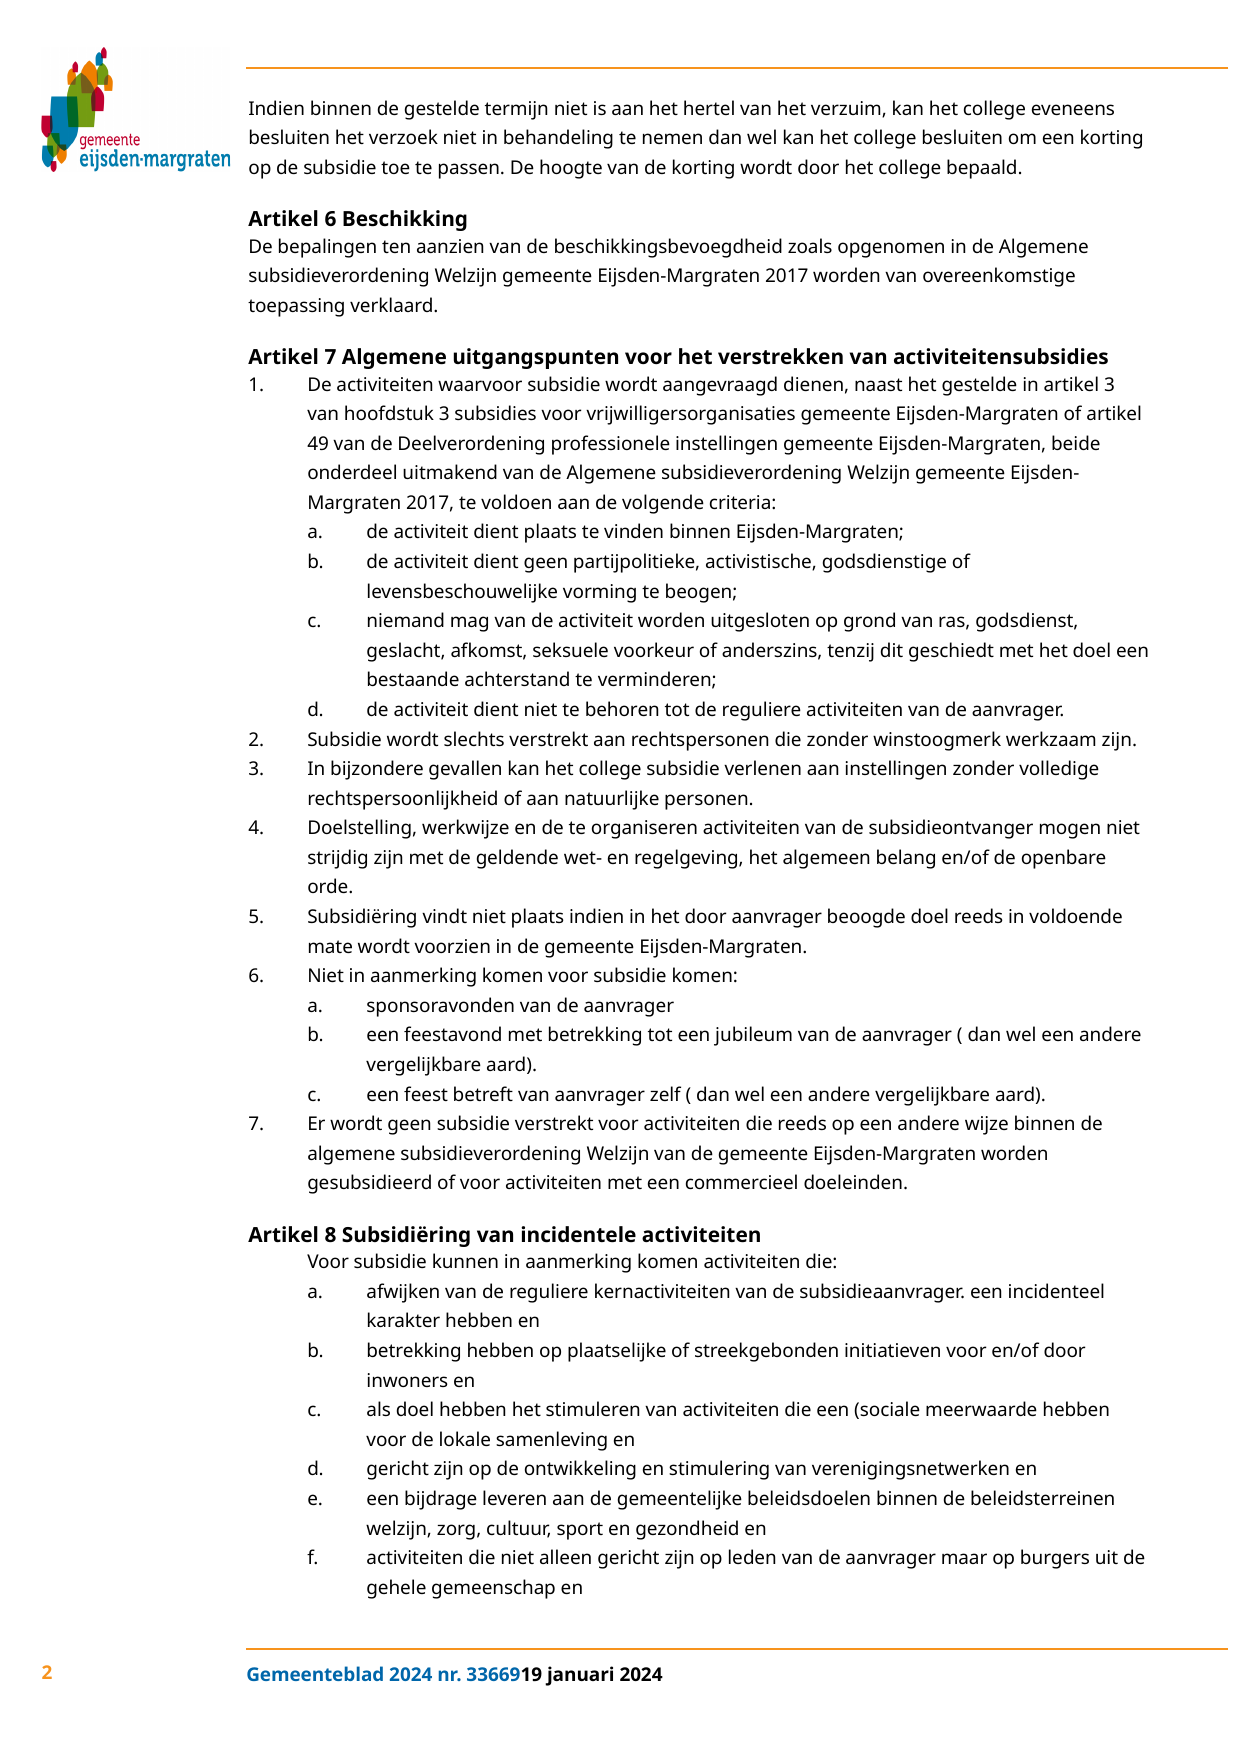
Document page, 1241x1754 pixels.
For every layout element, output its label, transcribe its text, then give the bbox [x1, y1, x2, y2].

list niemand mag van de activiteit worden uitgesloten op grond van ras, godsdienst, geslacht, afkomst, seksuele voorkeur of anderszins, tenzij dit geschiedt met het doel een bestaande achterstand te verminderen; [307, 607, 1152, 692]
list In bijzondere gevallen kan het college subsidie verlenen aan instellingen zonder volledige rechtspersoonlijkheid of aan natuurlijke personen. [248, 755, 1152, 811]
list Subsidie wordt slechts verstrekt aan rechtspersonen die zonder winstoogmerk werkzaam zijn. [248, 726, 1152, 752]
list gericht zijn op de ontwikkeling en stimulering van verenigingsnetwerken en [307, 1456, 1152, 1481]
text Indien binnen de gestelde termijn niet is aan het hertel van het verzuim, kan het college eveneens besluiten het verzoek niet in behandeling te nemen dan wel kan het college besluiten om een korting op de subsidie toe te passen. De hoogte van de korting wordt door het college bepaald. [248, 95, 1152, 180]
list de activiteit dient geen partijpolitieke, activistische, godsdienstige of levensbeschouwelijke vorming te beogen; [307, 548, 1152, 604]
list Er wordt geen subsidie verstrekt voor activiteiten die reeds op een andere wijze binnen de algemene subsidieverordening Welzijn van de gemeente Eijsden-Margraten worden gesubsidieerd of voor activiteiten met een commercieel doeleinden. [248, 1110, 1152, 1195]
picture [41, 47, 231, 172]
list een feestavond met betrekking tot een jubileum van de aanvrager ( dan wel een andere vergelijkbare aard). [307, 1022, 1152, 1077]
list De activiteiten waarvoor subsidie wordt aangevraagd dienen, naast het gestelde in artikel 3 van hoofdstuk 3 subsidies voor vrijwilligersorganisaties gemeente Eijsden-Margraten of artikel 49 van de Deelverordening professionele instellingen gemeente Eijsden-Margraten, beide onderdeel uitmakend van de Algemene subsidieverordening Welzijn gemeente Eijsden-Margraten 2017, te voldoen aan de volgende criteria: [248, 371, 1152, 515]
list Subsidiëring vindt niet plaats indien in het door aanvrager beoogde doel reeds in voldoende mate wordt voorzien in de gemeente Eijsden-Margraten. [248, 903, 1152, 959]
list Doelstelling, werkwijze en de te organiseren activiteiten van de subsidieontvanger mogen niet strijdig zijn met de geldende wet- en regelgeving, het algemeen belang en/of de openbare orde. [248, 814, 1152, 899]
list afwijken van de reguliere kernactiviteiten van de subsidieaanvrager. een incidenteel karakter hebben en [307, 1278, 1152, 1333]
list als doel hebben het stimuleren van activiteiten die een (sociale meerwaarde hebben voor de lokale samenleving en [307, 1396, 1152, 1452]
text Artikel 8 Subsidiëring van incidentele activiteiten [248, 1220, 1152, 1248]
list Niet in aanmerking komen voor subsidie komen: [248, 962, 1152, 988]
list activiteiten die niet alleen gericht zijn op leden van de aanvrager maar op burgers uit de gehele gemeenschap en [307, 1544, 1152, 1599]
text De bepalingen ten aanzien van de beschikkingsbevoegdheid zoals opgenomen in de Algemene subsidieverordening Welzijn gemeente Eijsden-Margraten 2017 worden van overeenkomstige toepassing verklaard. [248, 233, 1152, 318]
text Artikel 7 Algemene uitgangspunten voor het verstrekken van activiteitensubsidies [248, 342, 1152, 371]
list sponsoravonden van de aanvrager [307, 992, 1152, 1018]
list betrekking hebben op plaatselijke of streekgebonden initiatieven voor en/of door inwoners en [307, 1337, 1152, 1392]
list de activiteit dient niet te behoren tot de reguliere activiteiten van de aanvrager. [307, 696, 1152, 722]
list Voor subsidie kunnen in aanmerking komen activiteiten die: [248, 1248, 1152, 1274]
list de activiteit dient plaats te vinden binnen Eijsden-Margraten; [307, 519, 1152, 544]
text Artikel 6 Beschikking [248, 204, 1152, 233]
list een feest betreft van aanvrager zelf ( dan wel een andere vergelijkbare aard). [307, 1081, 1152, 1107]
list een bijdrage leveren aan de gemeentelijke beleidsdoelen binnen de beleidsterreinen welzijn, zorg, cultuur, sport en gezondheid en [307, 1485, 1152, 1540]
